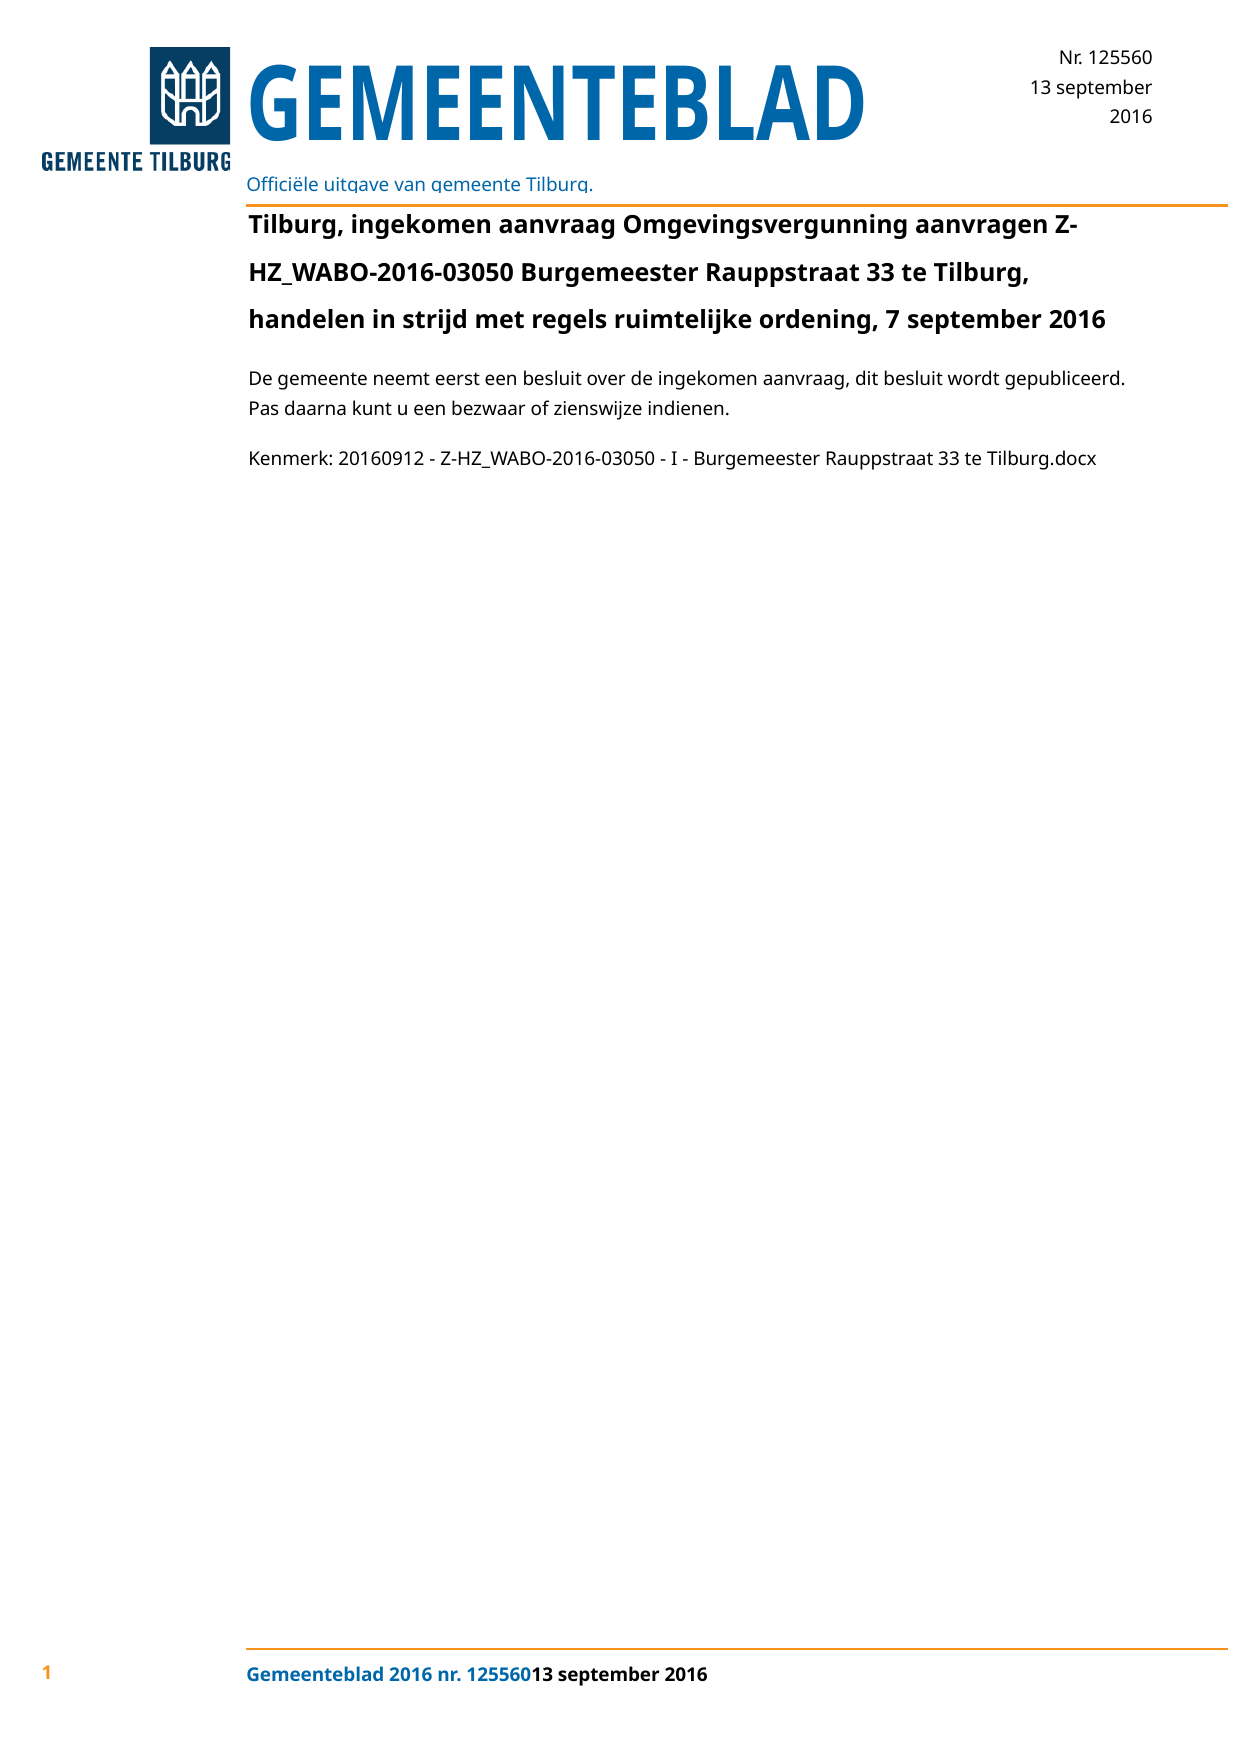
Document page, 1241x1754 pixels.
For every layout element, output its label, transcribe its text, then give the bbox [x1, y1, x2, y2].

text Tilburg, ingekomen aanvraag Omgevingsvergunning aanvragen Z-HZ_WABO-2016-03050 Burgemeester Rauppstraat 33 te Tilburg, handelen in strijd met regels ruimtelijke ordening, 7 september 2016 [248, 207, 1152, 336]
text De gemeente neemt eerst een besluit over de ingekomen aanvraag, dit besluit wordt gepubliceerd. Pas daarna kunt u een bezwaar of zienswijze indienen. [248, 366, 1152, 421]
text Kenmerk: 20160912 - Z-HZ_WABO-2016-03050 - I - Burgemeester Rauppstraat 33 te Tilburg.docx [248, 446, 1152, 471]
picture [41, 47, 231, 172]
